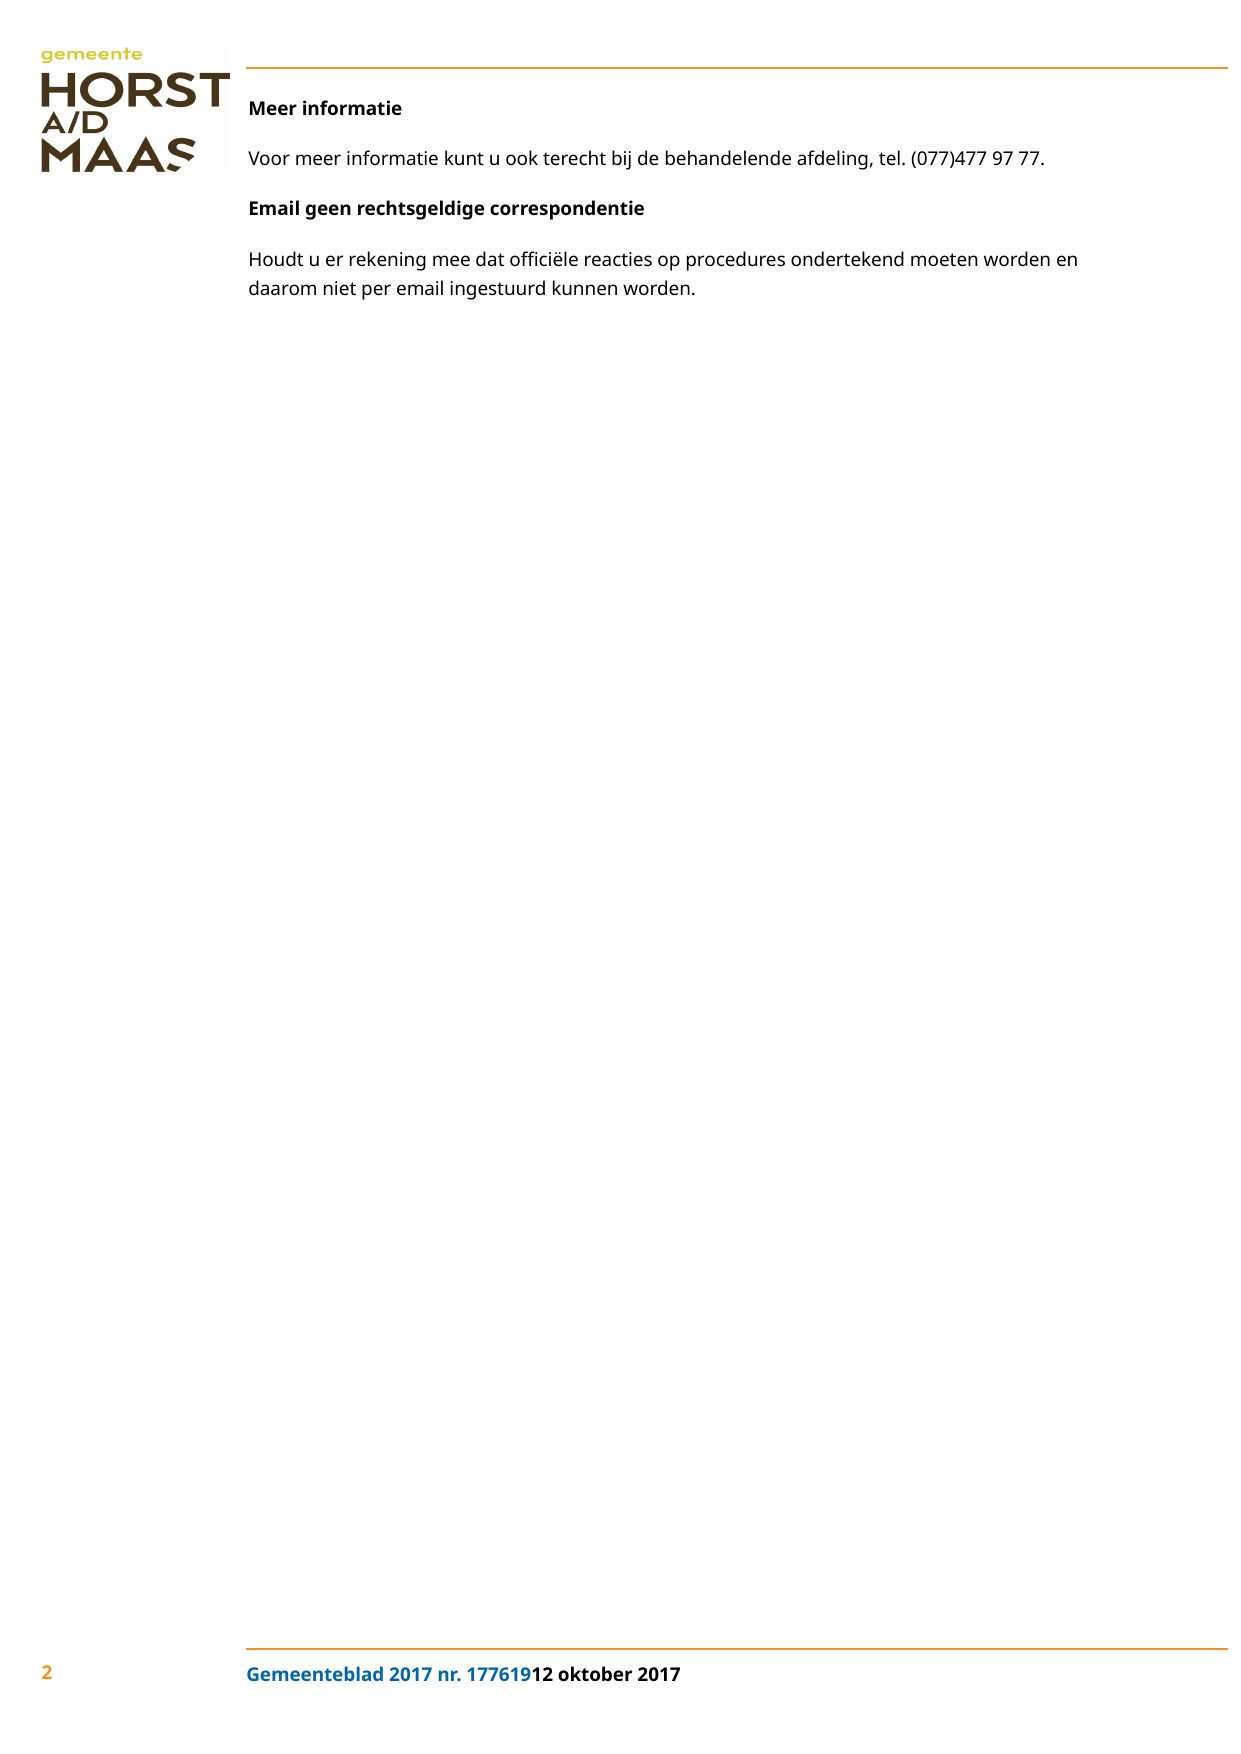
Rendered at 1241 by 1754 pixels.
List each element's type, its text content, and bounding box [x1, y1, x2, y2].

text Houdt u er rekening mee dat officiële reacties op procedures ondertekend moeten worden en daarom niet per email ingestuurd kunnen worden. [248, 246, 1152, 301]
text Voor meer informatie kunt u ook terecht bij de behandelende afdeling, tel. (077)477 97 77. [248, 145, 1152, 171]
picture [41, 47, 231, 172]
text Email geen rechtsgeldige correspondentie [248, 196, 1152, 221]
text Meer informatie [248, 95, 1152, 121]
